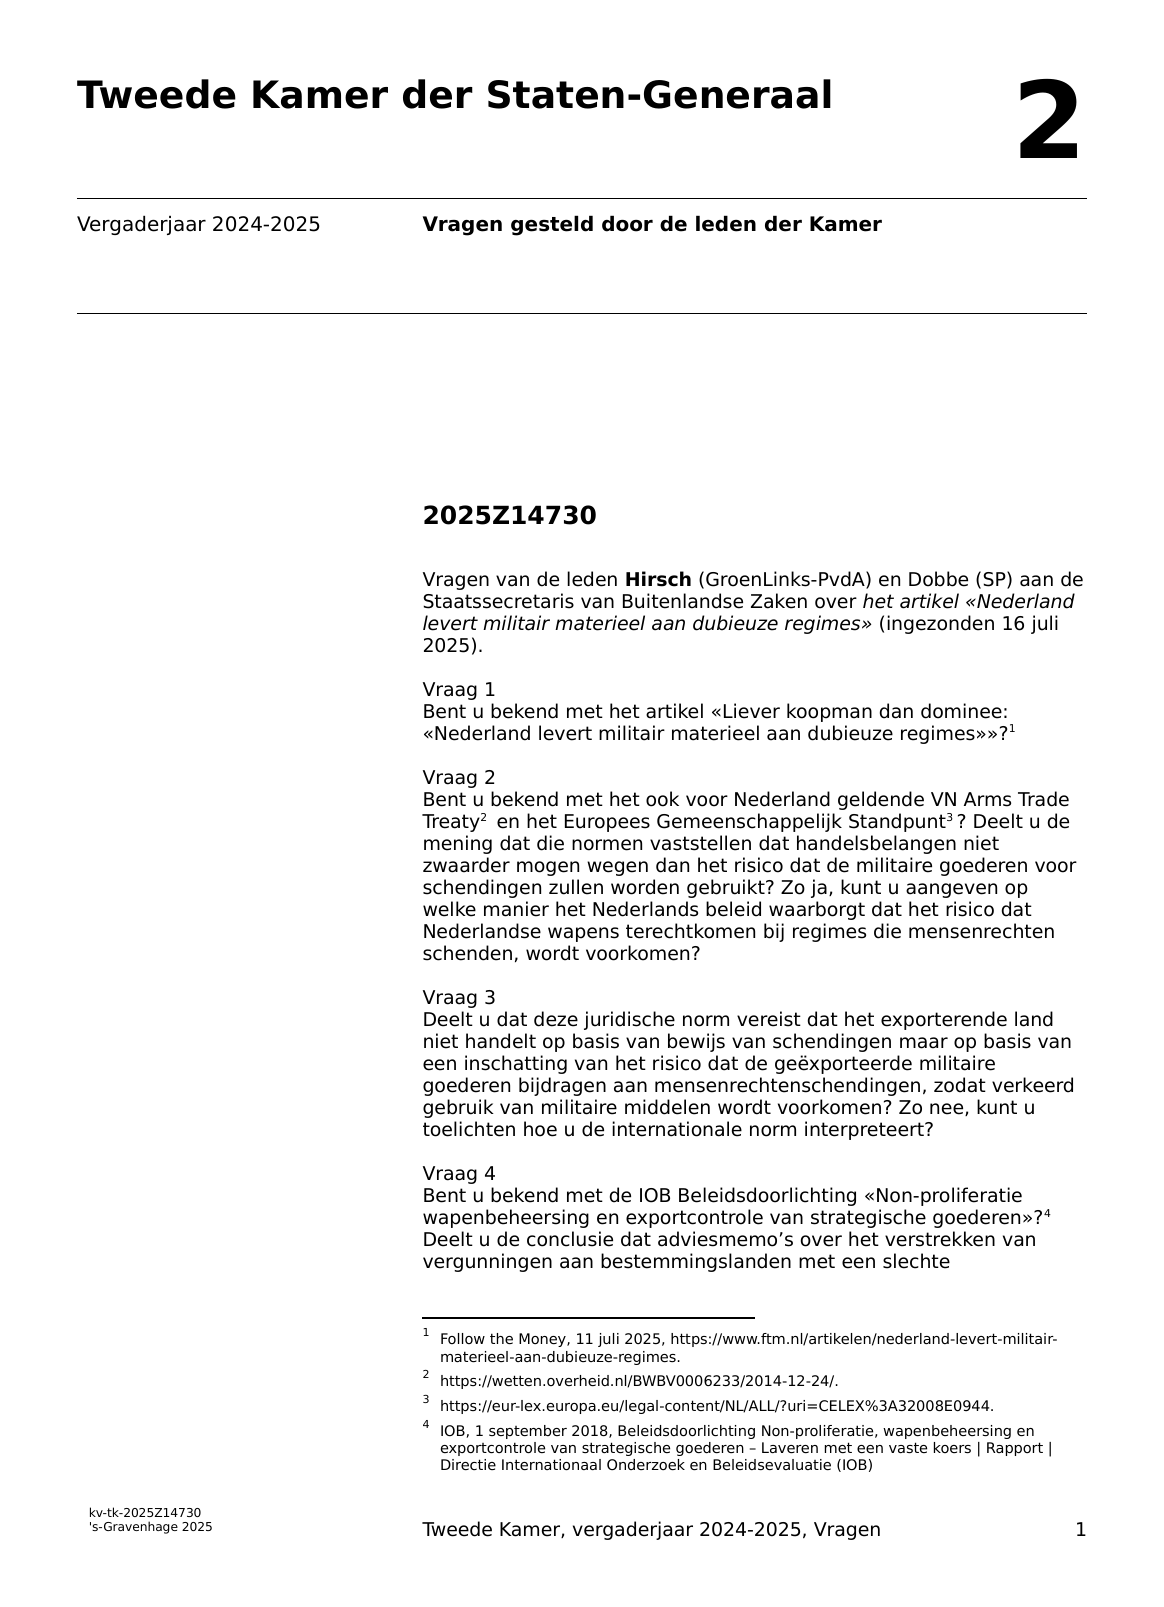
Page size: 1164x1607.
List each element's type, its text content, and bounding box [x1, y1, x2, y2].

text 's-Gravenhage 2025 [88, 1520, 323, 1534]
text Vraag 2 [422, 767, 1087, 789]
text Bent u bekend met de IOB Beleidsdoorlichting «Non-proliferatie wapenbeheersing en exportcontrole van strategische goederen»? Deelt u de conclusie dat adviesmemo’s over het verstrekken van vergunningen aan bestemmingslanden met een slechte [422, 1185, 1087, 1273]
text kv-tk-2025Z14730 [88, 1506, 323, 1520]
table_cell Vragen gesteld door de leden der Kamer [422, 199, 1087, 313]
table_header 2 [886, 59, 1087, 198]
text Vraag 4 [422, 1163, 1087, 1185]
text Bent u bekend met het ook voor Nederland geldende VN Arms Trade Treaty en het Europees Gemeenschappelijk Standpunt? Deelt u de mening dat die normen vaststellen dat handelsbelangen niet zwaarder mogen wegen dan het risico dat de militaire goederen voor schendingen zullen worden gebruikt? Zo ja, kunt u aangeven op welke manier het Nederlands beleid waarborgt dat het risico dat Nederlandse wapens terechtkomen bij regimes die mensenrechten schenden, wordt voorkomen? [422, 789, 1087, 965]
text 2025Z14730 [422, 501, 1087, 531]
text IOB, 1 september 2018, Beleidsdoorlichting Non-proliferatie, wapenbeheersing en exportcontrole van strategische goederen – Laveren met een vaste koers | Rapport | Directie Internationaal Onderzoek en Beleidsevaluatie (IOB) [422, 1418, 1087, 1474]
table_cell Vergaderjaar 2024-2025 [77, 199, 422, 313]
text Deelt u dat deze juridische norm vereist dat het exporterende land niet handelt op basis van bewijs van schendingen maar op basis van een inschatting van het risico dat de geëxporteerde militaire goederen bijdragen aan mensenrechtenschendingen, zodat verkeerd gebruik van militaire middelen wordt voorkomen? Zo nee, kunt u toelichten hoe u de internationale norm interpreteert? [422, 1009, 1087, 1141]
text Vraag 1 [422, 679, 1087, 701]
text https://wetten.overheid.nl/BWBV0006233/2014-12-24/. [422, 1368, 1087, 1391]
text Bent u bekend met het artikel «Liever koopman dan dominee: «Nederland levert militair materieel aan dubieuze regimes»»? [422, 701, 1087, 745]
text https://eur-lex.europa.eu/legal-content/NL/ALL/?uri=CELEX%3A32008E0944. [422, 1393, 1087, 1416]
text Follow the Money, 11 juli 2025, https://www.ftm.nl/artikelen/nederland-levert-militair-materieel-aan-dubieuze-regimes. [422, 1327, 1087, 1366]
text Vragen van de leden Hirsch (GroenLinks-PvdA) en Dobbe (SP) aan de Staatssecretaris van Buitenlandse Zaken over het artikel «Nederland levert militair materieel aan dubieuze regimes» (ingezonden 16 juli 2025). [422, 569, 1087, 657]
table_header Tweede Kamer der Staten-Generaal [77, 59, 886, 198]
text Vraag 3 [422, 987, 1087, 1009]
